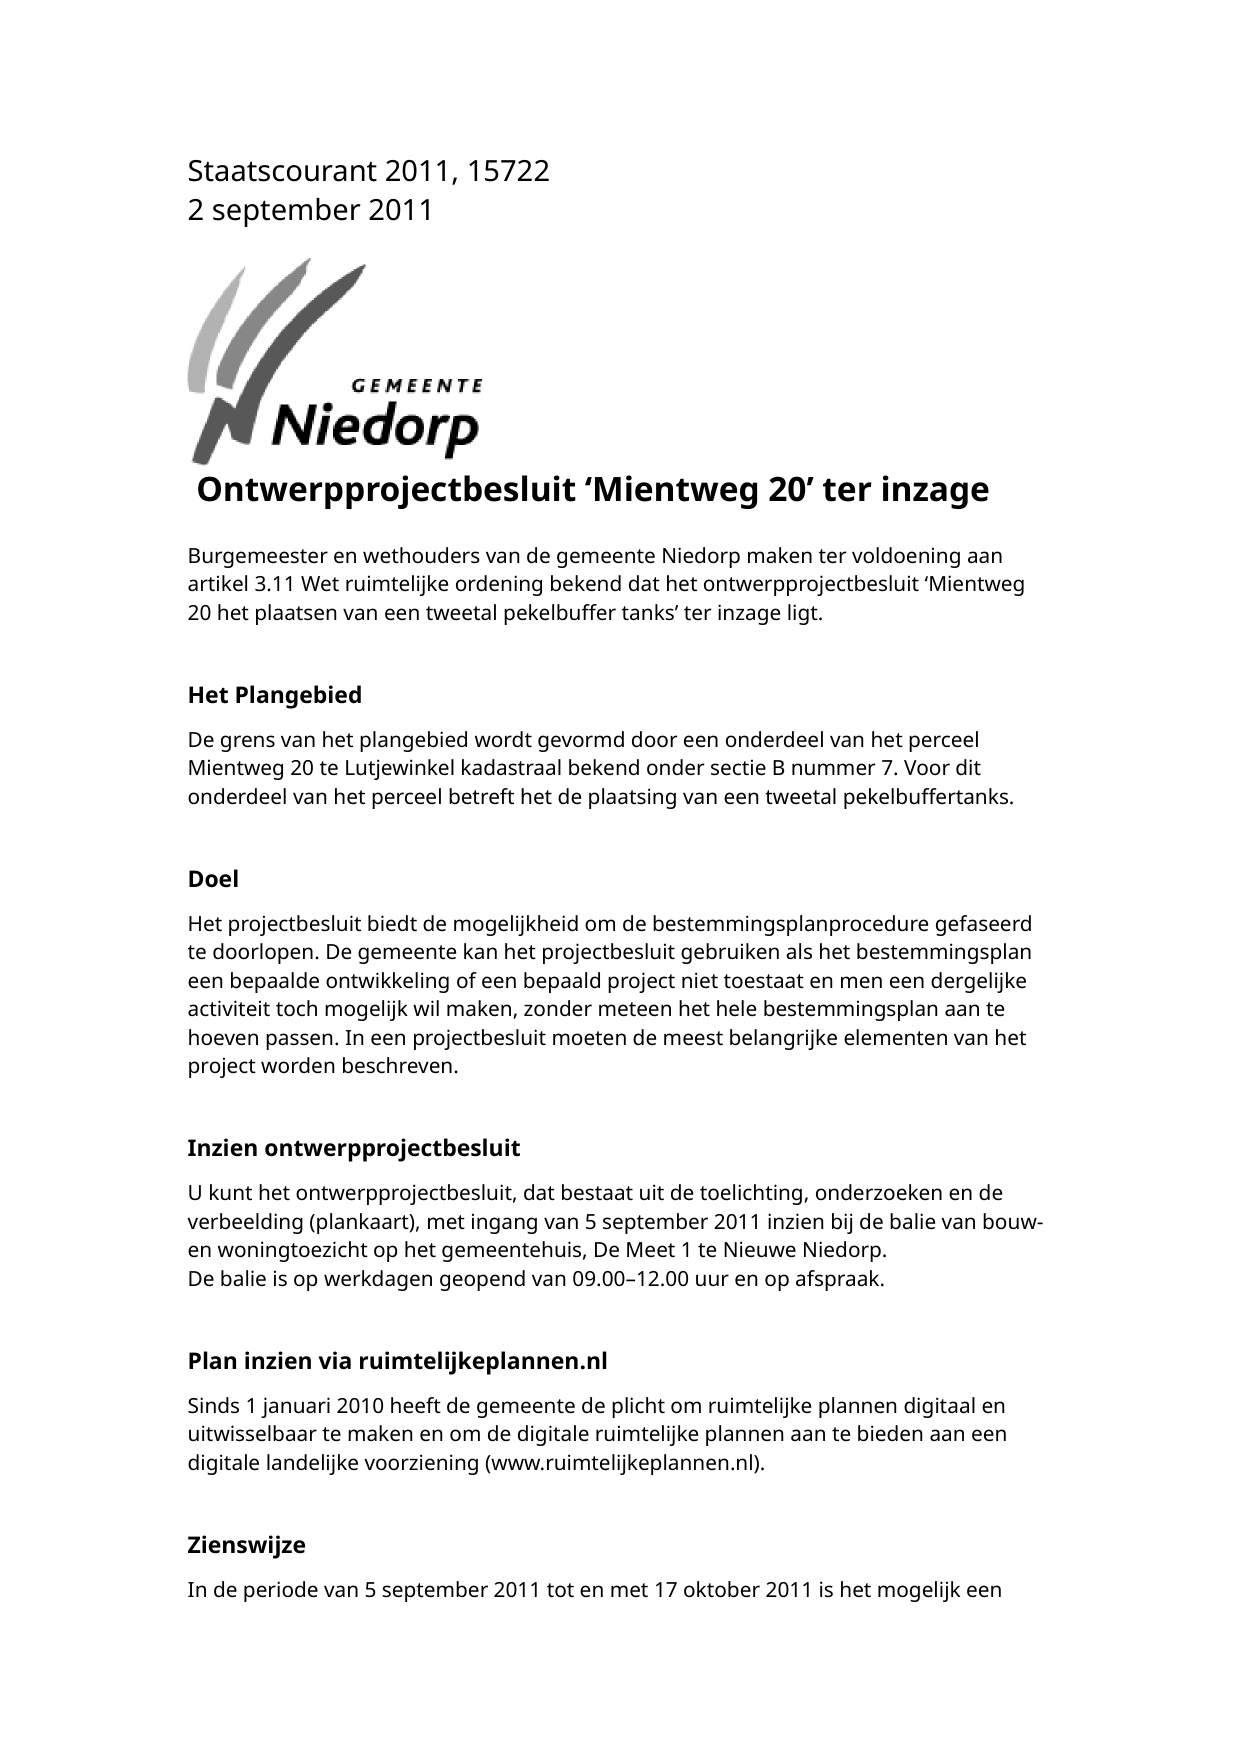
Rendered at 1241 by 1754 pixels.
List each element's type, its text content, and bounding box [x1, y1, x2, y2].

subtitle Plan inzien via ruimtelijkeplannen.nl [187, 1345, 1053, 1376]
subtitle Ontwerpprojectbesluit ‘Mientweg 20’ ter inzage [187, 271, 1053, 511]
text 2 september 2011 [187, 190, 1053, 229]
subtitle Het Plangebied [187, 679, 1053, 710]
subtitle Doel [187, 863, 1053, 894]
subtitle Zienswijze [187, 1529, 1053, 1560]
text De balie is op werkdagen geopend van 09.00–12.00 uur en op afspraak. [187, 1264, 1053, 1292]
picture [187, 258, 484, 466]
text Het projectbesluit biedt de mogelijkheid om de bestemmingsplanprocedure gefaseerd te doorlopen. De gemeente kan het projectbesluit gebruiken als het bestemmingsplan een bepaalde ontwikkeling of een bepaald project niet toestaat en men een dergelijke activiteit toch mogelijk wil maken, zonder meteen het hele bestemmingsplan aan te hoeven passen. In een projectbesluit moeten de meest belangrijke elementen van het project worden beschreven. [187, 909, 1053, 1080]
text Staatscourant 2011, 15722 [187, 150, 1053, 190]
text Sinds 1 januari 2010 heeft de gemeente de plicht om ruimtelijke plannen digitaal en uitwisselbaar te maken en om de digitale ruimtelijke plannen aan te bieden aan een digitale landelijke voorziening (www.ruimtelijkeplannen.nl). [187, 1391, 1053, 1476]
text Burgemeester en wethouders van de gemeente Niedorp maken ter voldoening aan artikel 3.11 Wet ruimtelijke ordening bekend dat het ontwerpprojectbesluit ‘Mientweg 20 het plaatsen van een tweetal pekelbuffer tanks’ ter inzage ligt. [187, 541, 1053, 626]
text In de periode van 5 september 2011 tot en met 17 oktober 2011 is het mogelijk een [187, 1575, 1053, 1603]
text De grens van het plangebied wordt gevormd door een onderdeel van het perceel Mientweg 20 te Lutjewinkel kadastraal bekend onder sectie B nummer 7. Voor dit onderdeel van het perceel betreft het de plaatsing van een tweetal pekelbuffertanks. [187, 725, 1053, 810]
text U kunt het ontwerpprojectbesluit, dat bestaat uit de toelichting, onderzoeken en de verbeelding (plankaart), met ingang van 5 september 2011 inzien bij de balie van bouw- en woningtoezicht op het gemeentehuis, De Meet 1 te Nieuwe Niedorp. [187, 1178, 1053, 1264]
subtitle Inzien ontwerpprojectbesluit [187, 1132, 1053, 1163]
